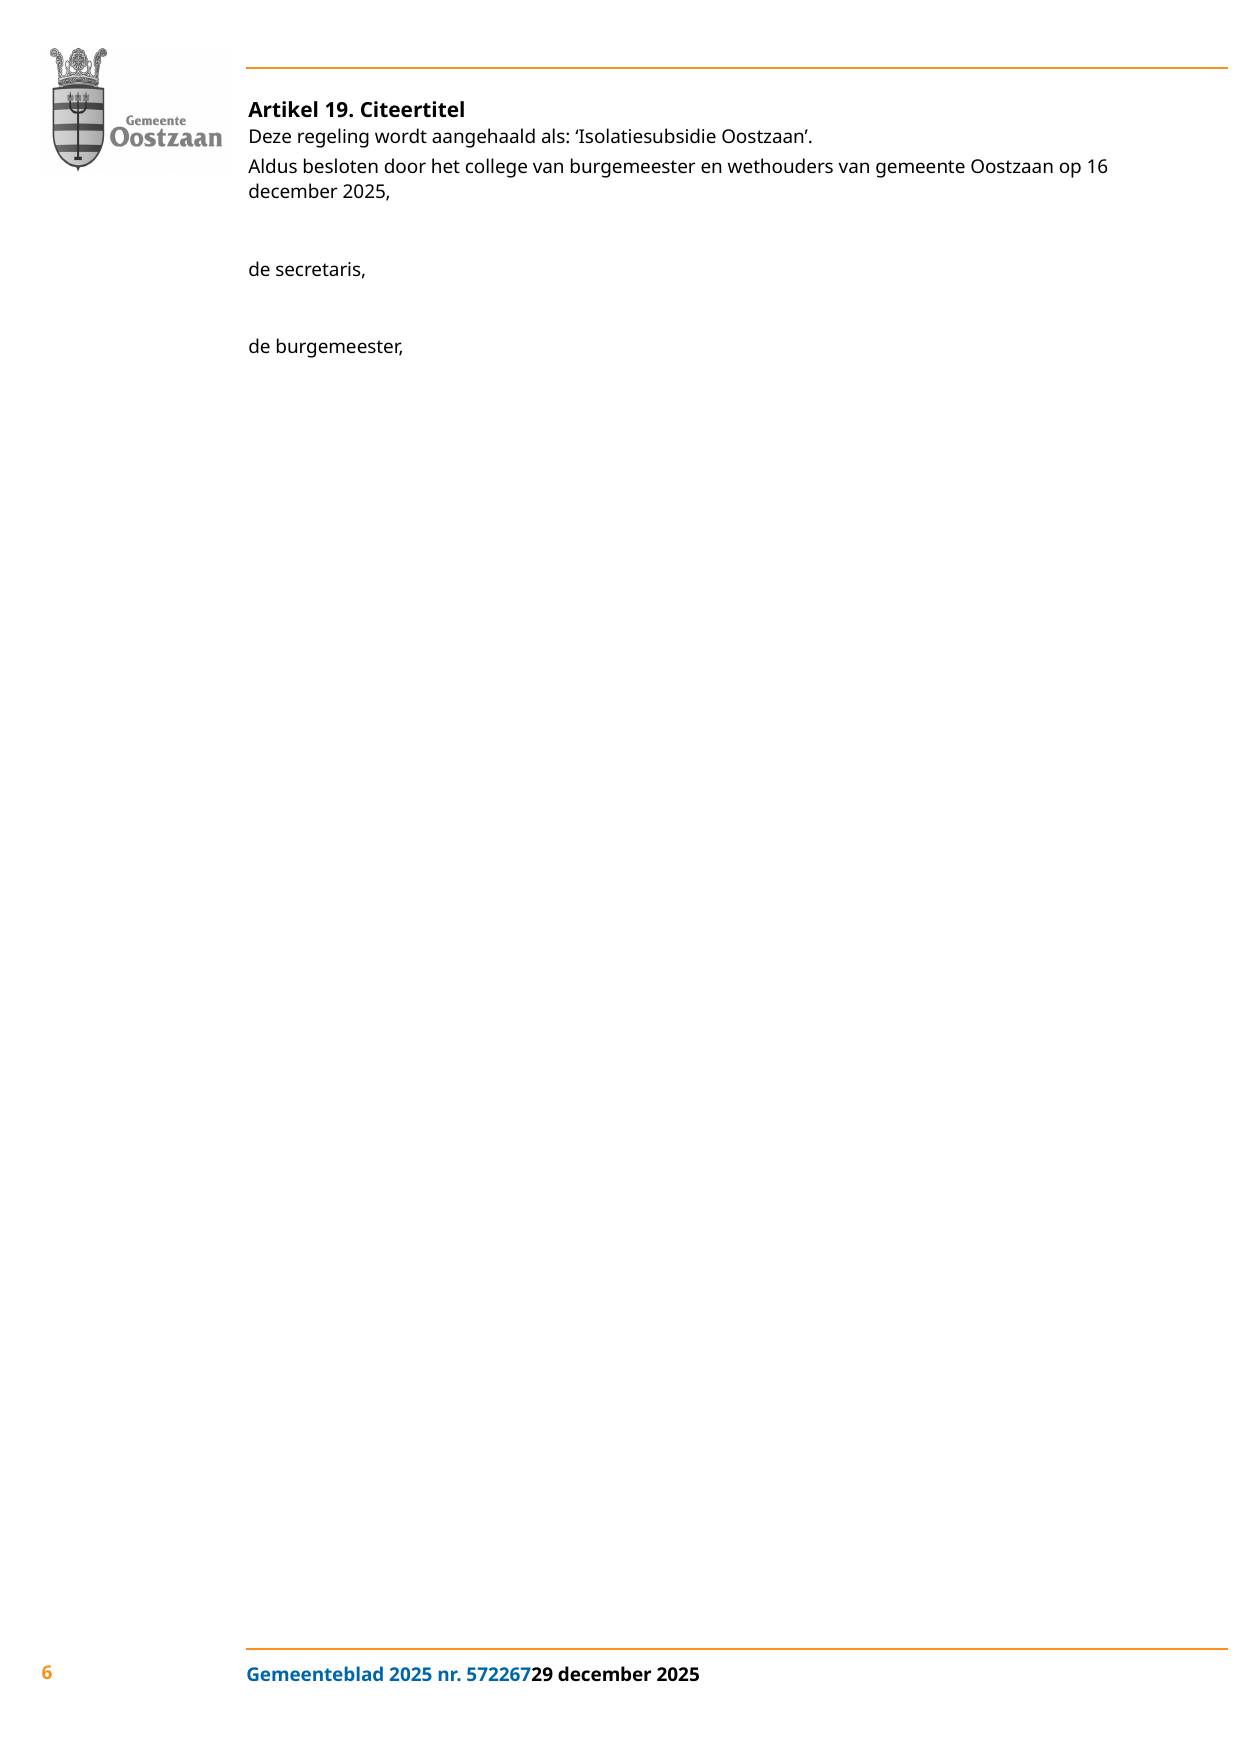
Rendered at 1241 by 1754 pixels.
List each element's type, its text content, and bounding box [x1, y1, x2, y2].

picture [41, 47, 231, 172]
text Artikel 19. Citeertitel [248, 95, 1152, 123]
text de secretaris, [248, 256, 1152, 281]
text Aldus besloten door het college van burgemeester en wethouders van gemeente Oostzaan op 16 december 2025, [248, 153, 1152, 204]
text de burgemeester, [248, 333, 1152, 359]
text Deze regeling wordt aangehaald als: ‘Isolatiesubsidie Oostzaan’. [248, 123, 1152, 149]
